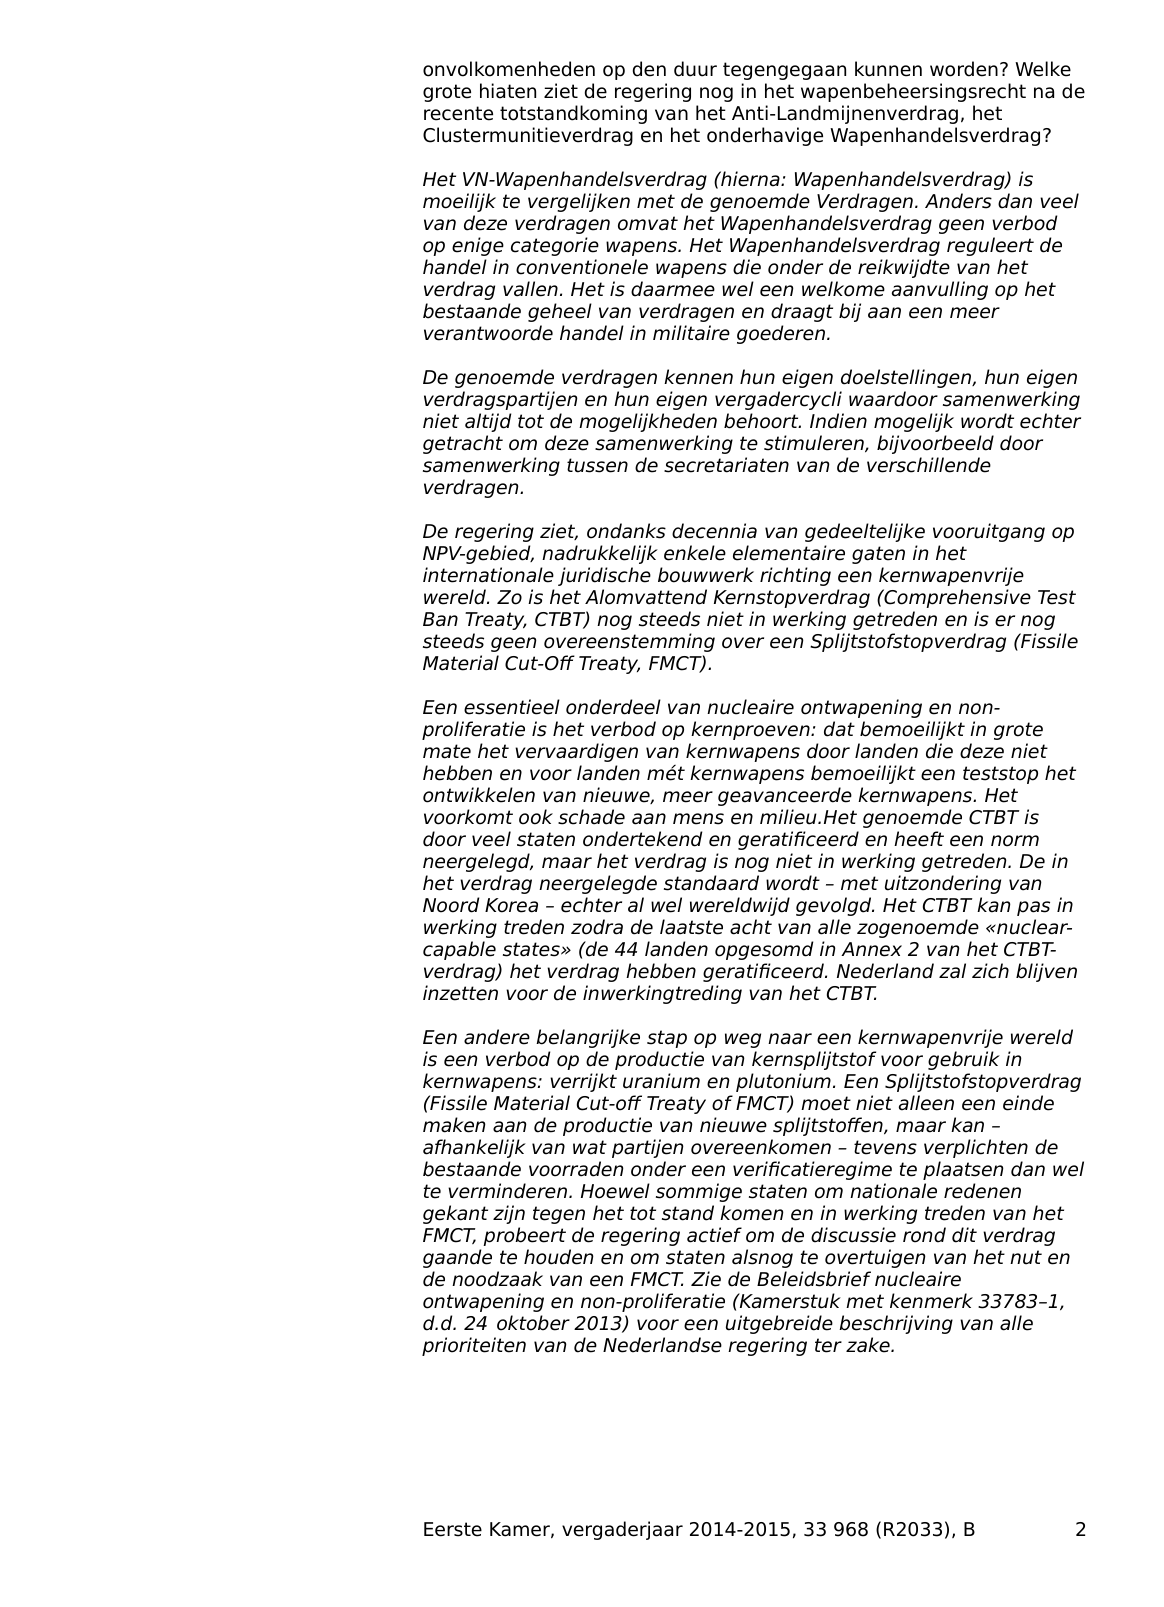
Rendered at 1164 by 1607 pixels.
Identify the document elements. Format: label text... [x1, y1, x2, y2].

text De regering ziet, ondanks decennia van gedeeltelijke vooruitgang op NPV-gebied, nadrukkelijk enkele elementaire gaten in het internationale juridische bouwwerk richting een kernwapenvrije wereld. Zo is het Alomvattend Kernstopverdrag (Comprehensive Test Ban Treaty, CTBT) nog steeds niet in werking getreden en is er nog steeds geen overeenstemming over een Splijtstofstopverdrag (Fissile Material Cut-Off Treaty, FMCT). [422, 521, 1087, 675]
text Een andere belangrijke stap op weg naar een kernwapenvrije wereld is een verbod op de productie van kernsplijtstof voor gebruik in kernwapens: verrijkt uranium en plutonium. Een Splijtstofstopverdrag (Fissile Material Cut-off Treaty of FMCT) moet niet alleen een einde maken aan de productie van nieuwe splijtstoffen, maar kan – afhankelijk van wat partijen overeenkomen – tevens verplichten de bestaande voorraden onder een verificatieregime te plaatsen dan wel te verminderen. Hoewel sommige staten om nationale redenen gekant zijn tegen het tot stand komen en in werking treden van het FMCT, probeert de regering actief om de discussie rond dit verdrag gaande te houden en om staten alsnog te overtuigen van het nut en de noodzaak van een FMCT. Zie de Beleidsbrief nucleaire ontwapening en non-proliferatie (Kamerstuk met kenmerk 33783–1, d.d. 24 oktober 2013) voor een uitgebreide beschrijving van alle prioriteiten van de Nederlandse regering ter zake. [422, 1027, 1087, 1357]
text De genoemde verdragen kennen hun eigen doelstellingen, hun eigen verdragspartijen en hun eigen vergadercycli waardoor samenwerking niet altijd tot de mogelijkheden behoort. Indien mogelijk wordt echter getracht om deze samenwerking te stimuleren, bijvoorbeeld door samenwerking tussen de secretariaten van de verschillende verdragen. [422, 367, 1087, 499]
text Het VN-Wapenhandelsverdrag (hierna: Wapenhandelsverdrag) is moeilijk te vergelijken met de genoemde Verdragen. Anders dan veel van deze verdragen omvat het Wapenhandelsverdrag geen verbod op enige categorie wapens. Het Wapenhandelsverdrag reguleert de handel in conventionele wapens die onder de reikwijdte van het verdrag vallen. Het is daarmee wel een welkome aanvulling op het bestaande geheel van verdragen en draagt bij aan een meer verantwoorde handel in militaire goederen. [422, 169, 1087, 345]
text Een essentieel onderdeel van nucleaire ontwapening en non-proliferatie is het verbod op kernproeven: dat bemoeilijkt in grote mate het vervaardigen van kernwapens door landen die deze niet hebben en voor landen mét kernwapens bemoeilijkt een teststop het ontwikkelen van nieuwe, meer geavanceerde kernwapens. Het voorkomt ook schade aan mens en milieu.Het genoemde CTBT is door veel staten ondertekend en geratificeerd en heeft een norm neergelegd, maar het verdrag is nog niet in werking getreden. De in het verdrag neergelegde standaard wordt – met uitzondering van Noord Korea – echter al wel wereldwijd gevolgd. Het CTBT kan pas in werking treden zodra de laatste acht van alle zogenoemde «nuclear-capable states» (de 44 landen opgesomd in Annex 2 van het CTBT-verdrag) het verdrag hebben geratificeerd. Nederland zal zich blijven inzetten voor de inwerkingtreding van het CTBT. [422, 697, 1087, 1005]
text onvolkomenheden op den duur tegengegaan kunnen worden? Welke grote hiaten ziet de regering nog in het wapenbeheersingsrecht na de recente totstandkoming van het Anti-Landmijnenverdrag, het Clustermunitieverdrag en het onderhavige Wapenhandelsverdrag? [422, 59, 1087, 147]
